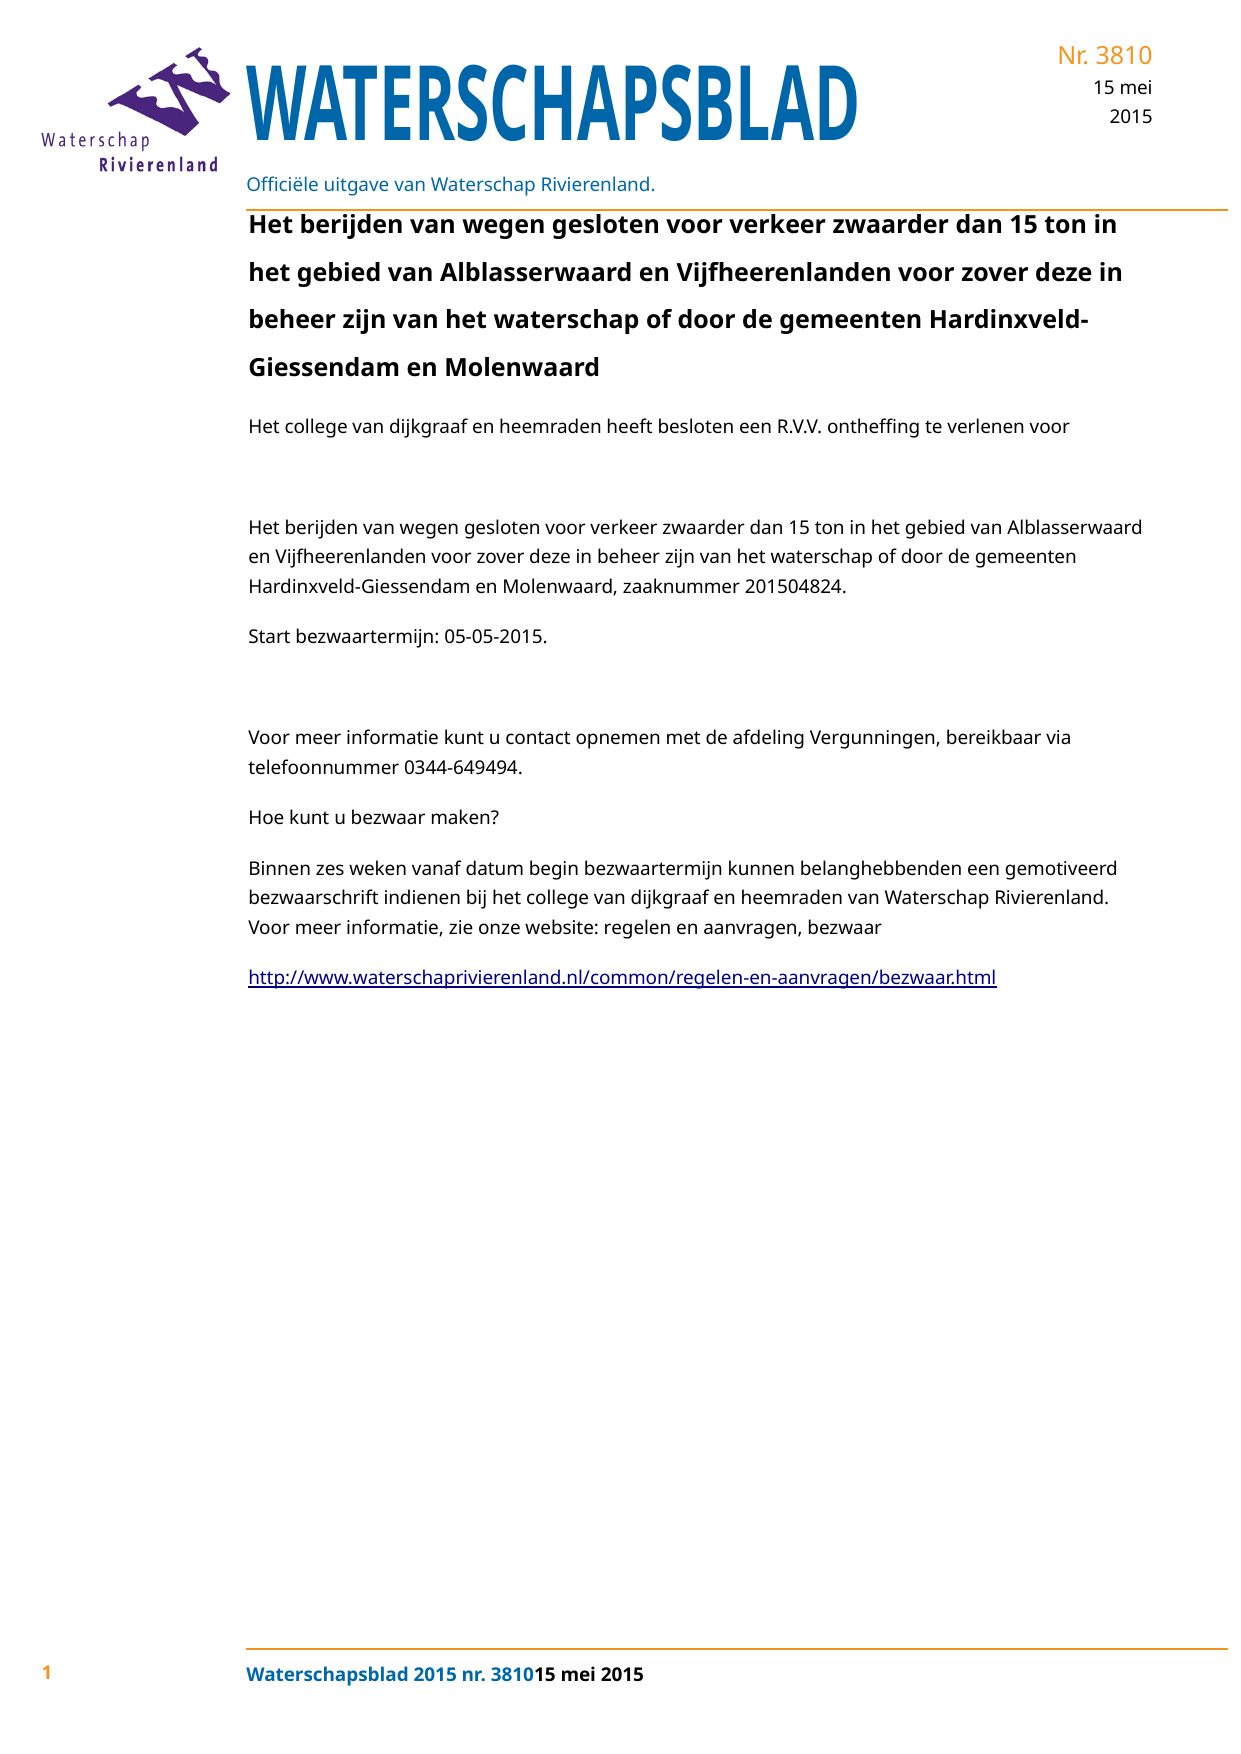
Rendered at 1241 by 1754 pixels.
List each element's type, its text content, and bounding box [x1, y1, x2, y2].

text Het berijden van wegen gesloten voor verkeer zwaarder dan 15 ton in het gebied van Alblasserwaard en Vijfheerenlanden voor zover deze in beheer zijn van het waterschap of door de gemeenten Hardinxveld-Giessendam en Molenwaard [248, 211, 1152, 384]
picture [41, 47, 231, 172]
text Binnen zes weken vanaf datum begin bezwaartermijn kunnen belanghebbenden een gemotiveerd bezwaarschrift indienen bij het college van dijkgraaf en heemraden van Waterschap Rivierenland. Voor meer informatie, zie onze website: regelen en aanvragen, bezwaar [248, 855, 1152, 940]
text Het college van dijkgraaf en heemraden heeft besloten een R.V.V. ontheffing te verlenen voor [248, 413, 1152, 439]
text Voor meer informatie kunt u contact opnemen met de afdeling Vergunningen, bereikbaar via telefoonnummer 0344-649494. [248, 724, 1152, 780]
text Hoe kunt u bezwaar maken? [248, 804, 1152, 830]
text http://www.waterschaprivierenland.nl/common/regelen-en-aanvragen/bezwaar.html [248, 964, 1152, 990]
text Start bezwaartermijn: 05-05-2015. [248, 623, 1152, 649]
text Het berijden van wegen gesloten voor verkeer zwaarder dan 15 ton in het gebied van Alblasserwaard en Vijfheerenlanden voor zover deze in beheer zijn van het waterschap of door de gemeenten Hardinxveld-Giessendam en Molenwaard, zaaknummer 201504824. [248, 514, 1152, 599]
